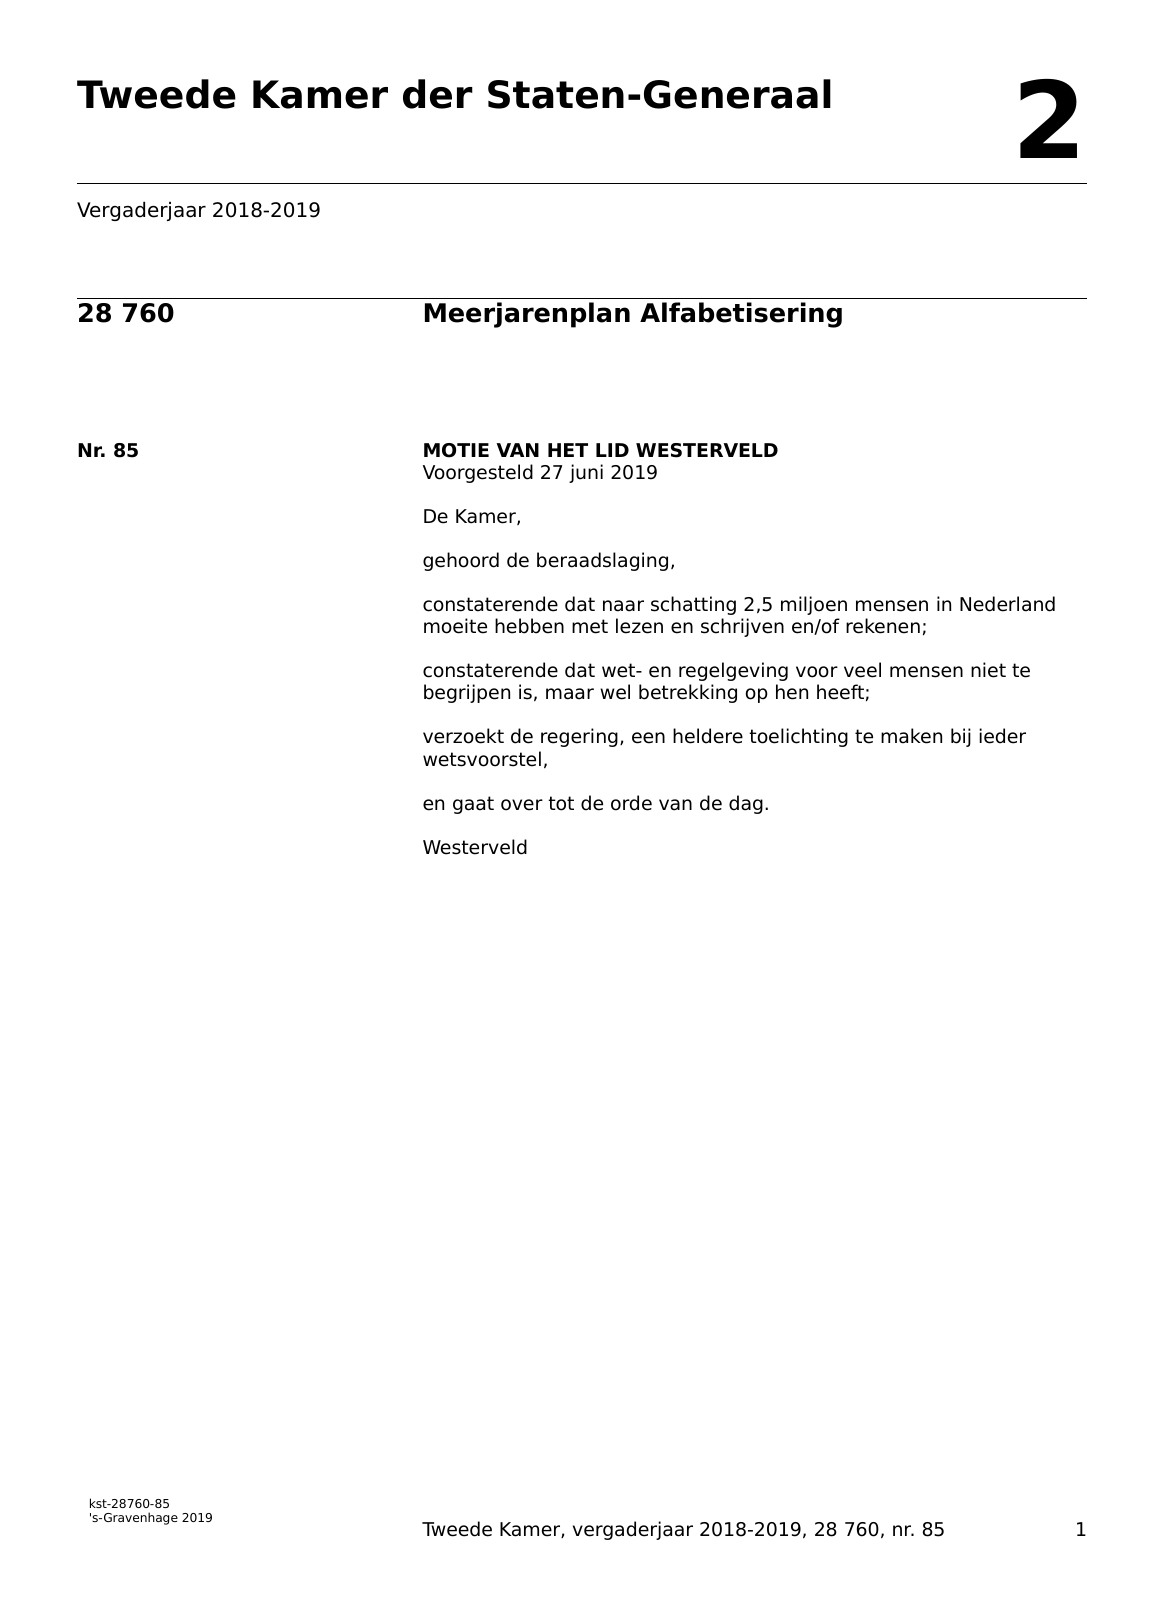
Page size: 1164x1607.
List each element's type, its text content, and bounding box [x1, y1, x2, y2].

text gehoord de beraadslaging, [422, 550, 1087, 572]
text verzoekt de regering, een heldere toelichting te maken bij ieder wetsvoorstel, [422, 726, 1087, 770]
text Voorgesteld 27 juni 2019 [422, 462, 1087, 484]
subtitle Nr. 85 MOTIE VAN HET LID WESTERVELD [77, 440, 1087, 462]
subtitle 28 760 Meerjarenplan Alfabetisering [77, 299, 1087, 329]
text en gaat over tot de orde van de dag. [422, 793, 1087, 814]
text De Kamer, [422, 506, 1087, 528]
text kst-28760-85 [88, 1497, 323, 1511]
text Westerveld [422, 837, 1087, 859]
table_cell Vergaderjaar 2018-2019 [77, 184, 1087, 298]
table_header Tweede Kamer der Staten-Generaal [77, 59, 886, 183]
table_header 2 [886, 59, 1087, 183]
text constaterende dat naar schatting 2,5 miljoen mensen in Nederland moeite hebben met lezen en schrijven en/of rekenen; [422, 594, 1087, 638]
text constaterende dat wet- en regelgeving voor veel mensen niet te begrijpen is, maar wel betrekking op hen heeft; [422, 660, 1087, 704]
text 's-Gravenhage 2019 [88, 1511, 323, 1525]
